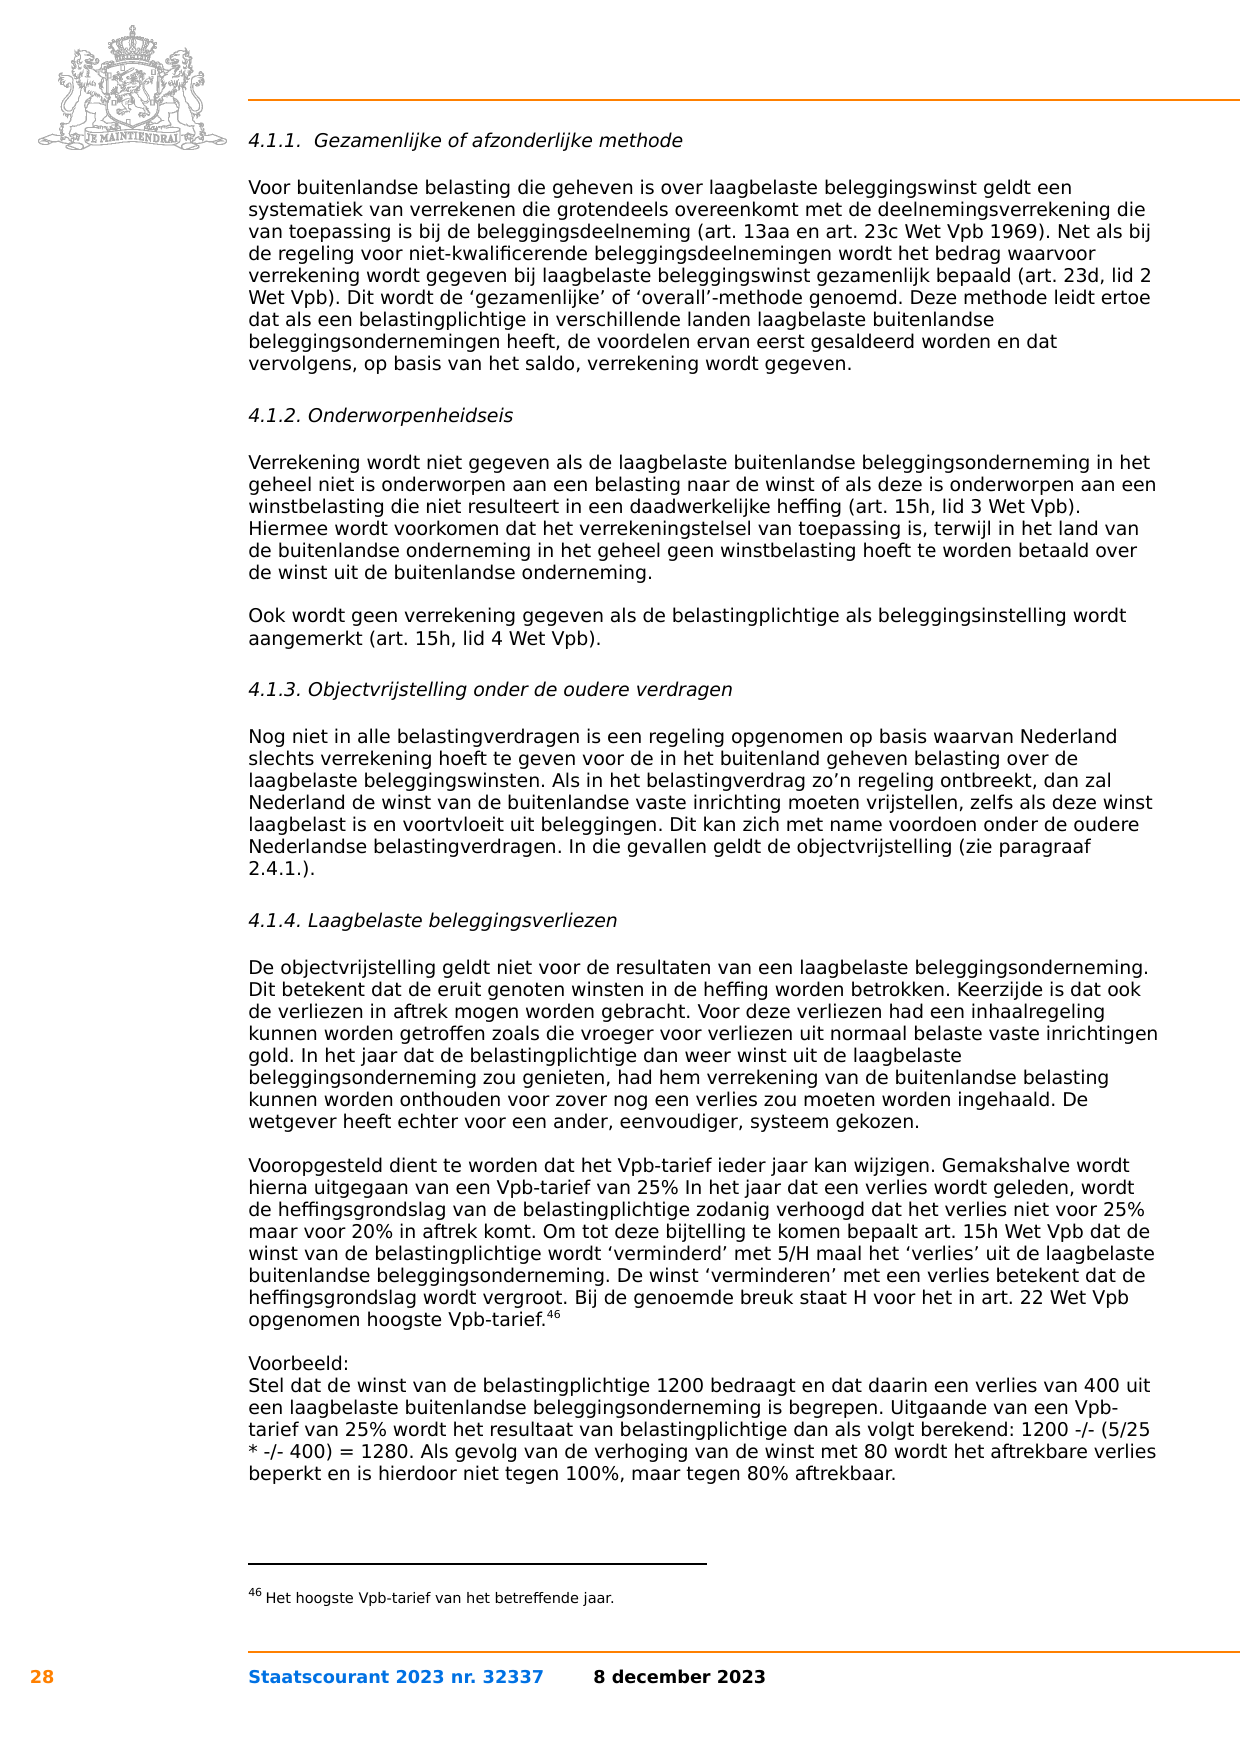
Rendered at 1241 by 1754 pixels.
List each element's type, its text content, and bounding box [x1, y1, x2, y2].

subtitle 4.1.3. Objectvrijstelling onder de oudere verdragen [248, 679, 1163, 701]
picture [38, 25, 227, 150]
text Voorbeeld: [248, 1353, 1163, 1374]
text Het hoogste Vpb-tarief van het betreffende jaar. [248, 1586, 1163, 1608]
subtitle 4.1.4. Laagbelaste beleggingsverliezen [248, 910, 1163, 932]
text Stel dat de winst van de belastingplichtige 1200 bedraagt en dat daarin een verlies van 400 uit een laagbelaste buitenlandse beleggingsonderneming is begrepen. Uitgaande van een Vpb-tarief van 25% wordt het resultaat van belastingplichtige dan als volgt berekend: 1200 -/- (5/25 * -/- 400) = 1280. Als gevolg van de verhoging van de winst met 80 wordt het aftrekbare verlies beperkt en is hierdoor niet tegen 100%, maar tegen 80% aftrekbaar. [248, 1374, 1163, 1484]
text Vooropgesteld dient te worden dat het Vpb-tarief ieder jaar kan wijzigen. Gemakshalve wordt hierna uitgegaan van een Vpb-tarief van 25% In het jaar dat een verlies wordt geleden, wordt de heffingsgrondslag van de belastingplichtige zodanig verhoogd dat het verlies niet voor 25% maar voor 20% in aftrek komt. Om tot deze bijtelling te komen bepaalt art. 15h Wet Vpb dat de winst van de belastingplichtige wordt ‘verminderd’ met 5/H maal het ‘verlies’ uit de laagbelaste buitenlandse beleggingsonderneming. De winst ‘verminderen’ met een verlies betekent dat de heffingsgrondslag wordt vergroot. Bij de genoemde breuk staat H voor het in art. 22 Wet Vpb opgenomen hoogste Vpb-tarief. [248, 1155, 1163, 1331]
text De objectvrijstelling geldt niet voor de resultaten van een laagbelaste beleggingsonderneming. Dit betekent dat de eruit genoten winsten in de heffing worden betrokken. Keerzijde is dat ook de verliezen in aftrek mogen worden gebracht. Voor deze verliezen had een inhaalregeling kunnen worden getroffen zoals die vroeger voor verliezen uit normaal belaste vaste inrichtingen gold. In het jaar dat de belastingplichtige dan weer winst uit de laagbelaste beleggingsonderneming zou genieten, had hem verrekening van de buitenlandse belasting kunnen worden onthouden voor zover nog een verlies zou moeten worden ingehaald. De wetgever heeft echter voor een ander, eenvoudiger, systeem gekozen. [248, 957, 1163, 1133]
text Voor buitenlandse belasting die geheven is over laagbelaste beleggingswinst geldt een systematiek van verrekenen die grotendeels overeenkomt met de deelnemingsverrekening die van toepassing is bij de beleggingsdeelneming (art. 13aa en art. 23c Wet Vpb 1969). Net als bij de regeling voor niet-kwalificerende beleggingsdeelnemingen wordt het bedrag waarvoor verrekening wordt gegeven bij laagbelaste beleggingswinst gezamenlijk bepaald (art. 23d, lid 2 Wet Vpb). Dit wordt de ‘gezamenlijke’ of ‘overall’-methode genoemd. Deze methode leidt ertoe dat als een belastingplichtige in verschillende landen laagbelaste buitenlandse beleggingsondernemingen heeft, de voordelen ervan eerst gesaldeerd worden en dat vervolgens, op basis van het saldo, verrekening wordt gegeven. [248, 177, 1163, 375]
subtitle 4.1.1. Gezamenlijke of afzonderlijke methode [248, 130, 1163, 152]
text Ook wordt geen verrekening gegeven als de belastingplichtige als beleggingsinstelling wordt aangemerkt (art. 15h, lid 4 Wet Vpb). [248, 605, 1163, 649]
subtitle 4.1.2. Onderworpenheidseis [248, 405, 1163, 427]
text Nog niet in alle belastingverdragen is een regeling opgenomen op basis waarvan Nederland slechts verrekening hoeft te geven voor de in het buitenland geheven belasting over de laagbelaste beleggingswinsten. Als in het belastingverdrag zo’n regeling ontbreekt, dan zal Nederland de winst van de buitenlandse vaste inrichting moeten vrijstellen, zelfs als deze winst laagbelast is en voortvloeit uit beleggingen. Dit kan zich met name voordoen onder de oudere Nederlandse belastingverdragen. In die gevallen geldt de objectvrijstelling (zie paragraaf 2.4.1.). [248, 726, 1163, 880]
text Verrekening wordt niet gegeven als de laagbelaste buitenlandse beleggingsonderneming in het geheel niet is onderworpen aan een belasting naar de winst of als deze is onderworpen aan een winstbelasting die niet resulteert in een daadwerkelijke heffing (art. 15h, lid 3 Wet Vpb). Hiermee wordt voorkomen dat het verrekeningstelsel van toepassing is, terwijl in het land van de buitenlandse onderneming in het geheel geen winstbelasting hoeft te worden betaald over de winst uit de buitenlandse onderneming. [248, 452, 1163, 583]
